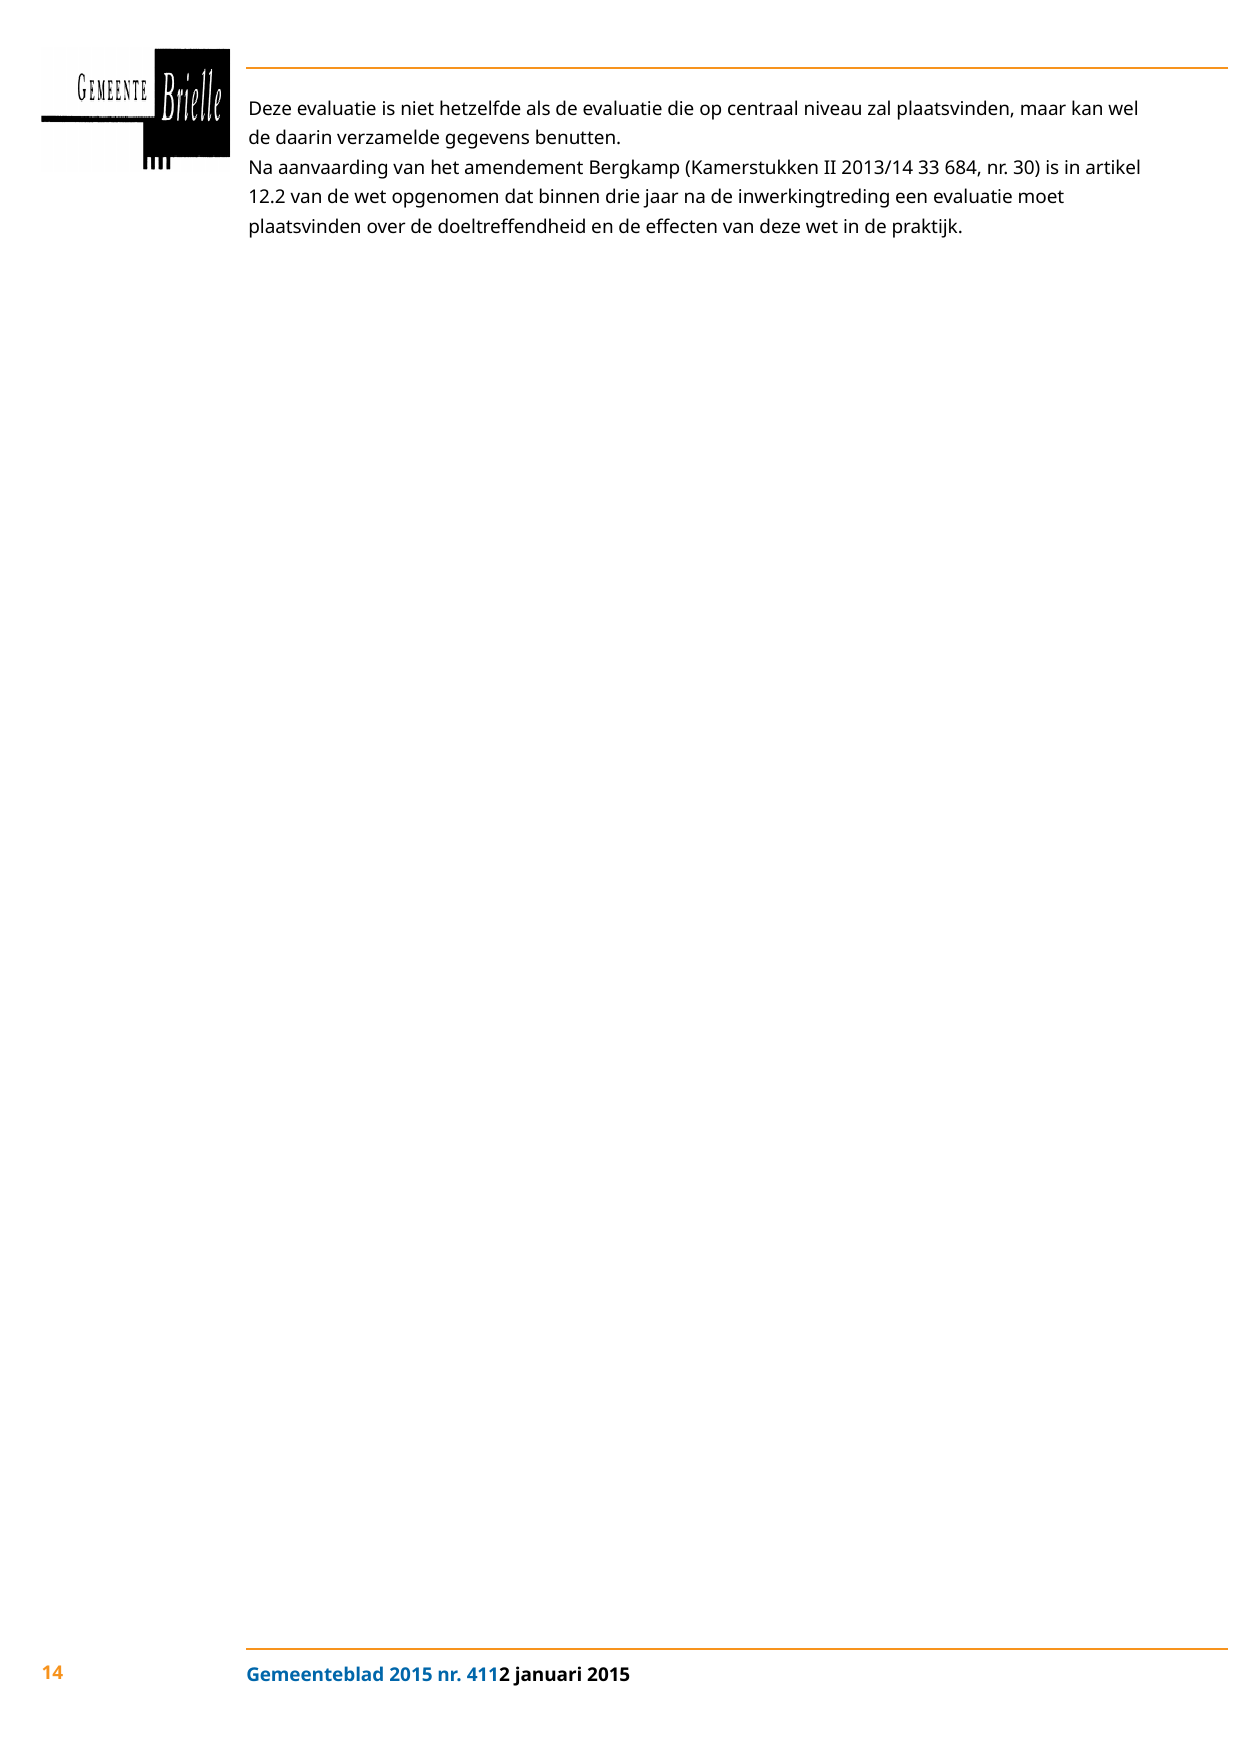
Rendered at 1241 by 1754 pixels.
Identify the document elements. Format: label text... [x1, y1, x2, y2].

text Na aanvaarding van het amendement Bergkamp (Kamerstukken II 2013/14 33 684, nr. 30) is in artikel 12.2 van de wet opgenomen dat binnen drie jaar na de inwerkingtreding een evaluatie moet plaatsvinden over de doeltreffendheid en de effecten van deze wet in de praktijk. [248, 154, 1152, 239]
picture [41, 47, 231, 172]
text Deze evaluatie is niet hetzelfde als de evaluatie die op centraal niveau zal plaatsvinden, maar kan wel de daarin verzamelde gegevens benutten. [248, 95, 1152, 150]
